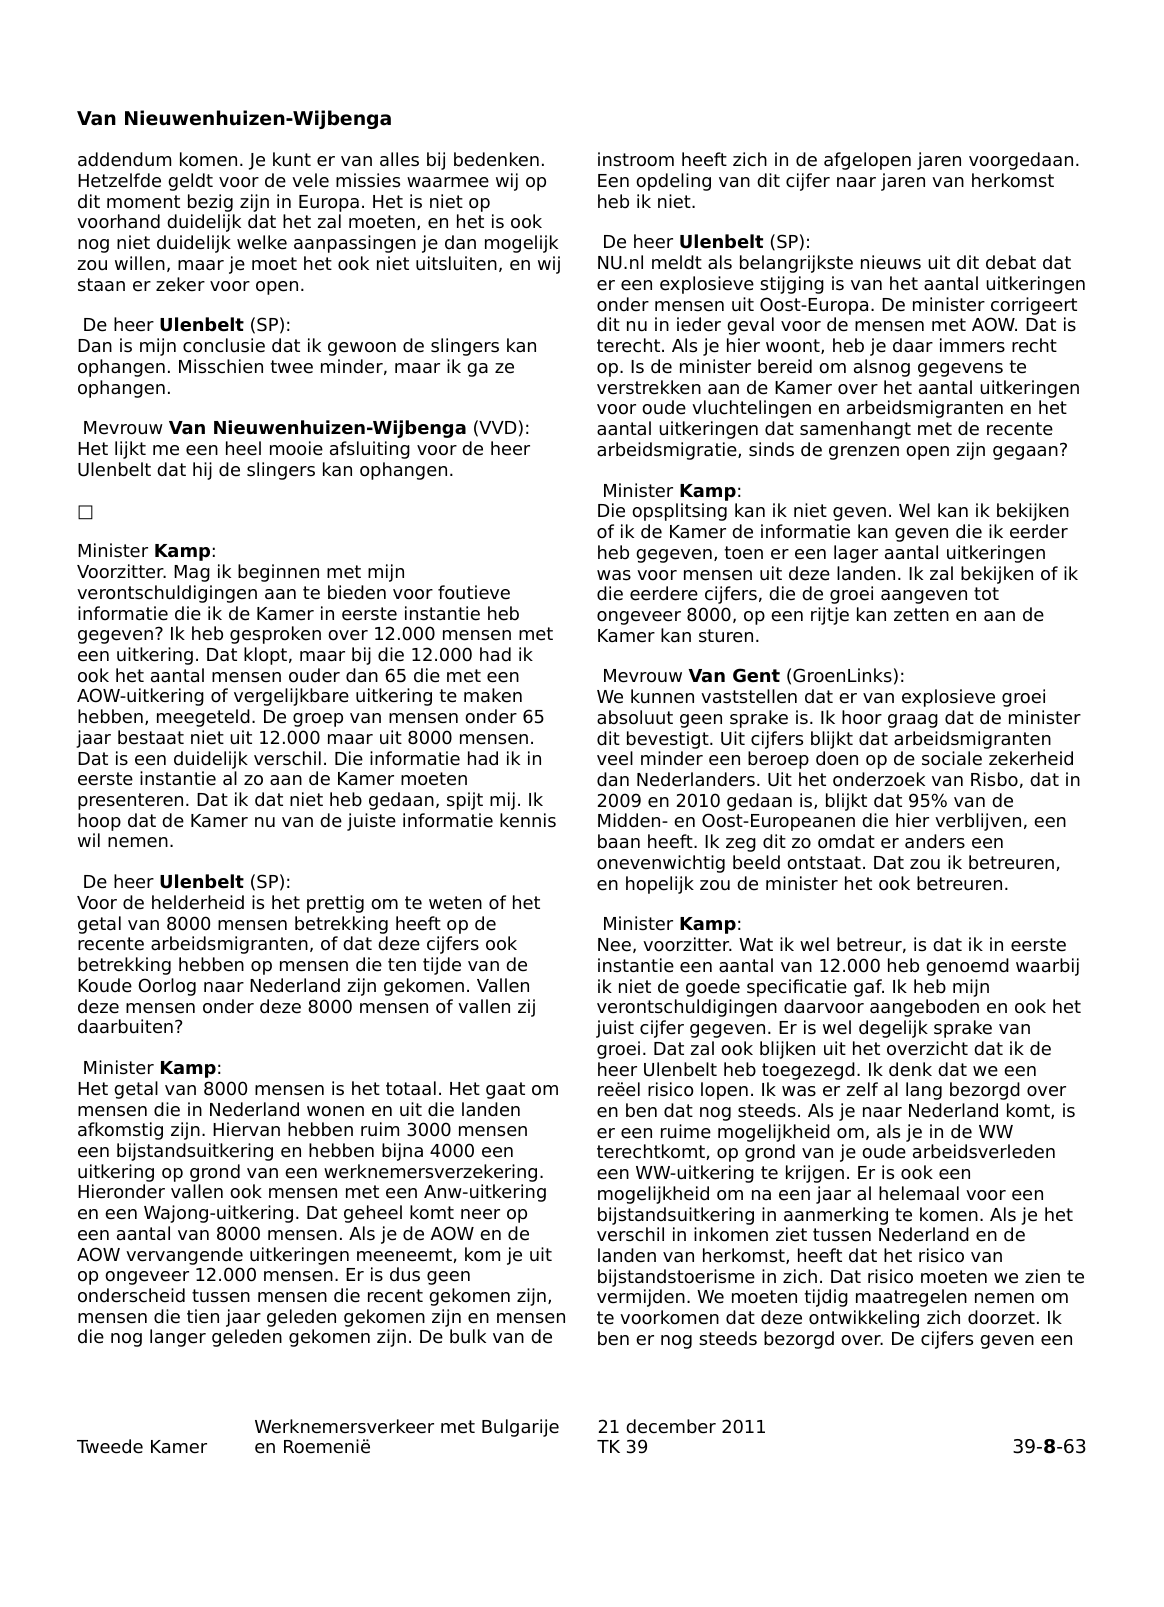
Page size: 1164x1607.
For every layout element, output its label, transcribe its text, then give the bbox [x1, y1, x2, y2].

text Het getal van 8000 mensen is het totaal. Het gaat om mensen die in Nederland wonen en uit die landen afkomstig zijn. Hiervan hebben ruim 3000 mensen een bijstandsuitkering en hebben bijna 4000 een uitkering op grond van een werknemersverzekering. Hieronder vallen ook mensen met een Anw-uitkering en een Wajong-uitkering. Dat geheel komt neer op een aantal van 8000 mensen. Als je de AOW en de AOW vervangende uitkeringen meeneemt, kom je uit op ongeveer 12.000 mensen. Er is dus geen onderscheid tussen mensen die recent gekomen zijn, mensen die tien jaar geleden gekomen zijn en mensen die nog langer geleden gekomen zijn. De bulk van de [77, 1079, 567, 1348]
text De heer Ulenbelt (SP): [596, 232, 1087, 253]
text Mevrouw Van Nieuwenhuizen-Wijbenga (VVD): [77, 418, 567, 439]
text Mevrouw Van Gent (GroenLinks): [596, 666, 1087, 687]
text De heer Ulenbelt (SP): [77, 872, 567, 893]
text Voorzitter. Mag ik beginnen met mijn verontschuldigingen aan te bieden voor foutieve informatie die ik de Kamer in eerste instantie heb gegeven? Ik heb gesproken over 12.000 mensen met een uitkering. Dat klopt, maar bij die 12.000 had ik ook het aantal mensen ouder dan 65 die met een AOW-uitkering of vergelijkbare uitkering te maken hebben, meegeteld. De groep van mensen onder 65 jaar bestaat niet uit 12.000 maar uit 8000 mensen. Dat is een duidelijk verschil. Die informatie had ik in eerste instantie al zo aan de Kamer moeten presenteren. Dat ik dat niet heb gedaan, spijt mij. Ik hoop dat de Kamer nu van de juiste informatie kennis wil nemen. [77, 562, 567, 852]
text addendum komen. Je kunt er van alles bij bedenken. Hetzelfde geldt voor de vele missies waarmee wij op dit moment bezig zijn in Europa. Het is niet op voorhand duidelijk dat het zal moeten, en het is ook nog niet duidelijk welke aanpassingen je dan mogelijk zou willen, maar je moet het ook niet uitsluiten, en wij staan er zeker voor open. [77, 150, 567, 295]
text De heer Ulenbelt (SP): [77, 315, 567, 336]
text Voor de helderheid is het prettig om te weten of het getal van 8000 mensen betrekking heeft op de recente arbeidsmigranten, of dat deze cijfers ook betrekking hebben op mensen die ten tijde van de Koude Oorlog naar Nederland zijn gekomen. Vallen deze mensen onder deze 8000 mensen of vallen zij daarbuiten? [77, 893, 567, 1038]
text Minister Kamp: [77, 541, 567, 562]
text NU.nl meldt als belangrijkste nieuws uit dit debat dat er een explosieve stijging is van het aantal uitkeringen onder mensen uit Oost-Europa. De minister corrigeert dit nu in ieder geval voor de mensen met AOW. Dat is terecht. Als je hier woont, heb je daar immers recht op. Is de minister bereid om alsnog gegevens te verstrekken aan de Kamer over het aantal uitkeringen voor oude vluchtelingen en arbeidsmigranten en het aantal uitkeringen dat samenhangt met de recente arbeidsmigratie, sinds de grenzen open zijn gegaan? [596, 253, 1087, 460]
text Die opsplitsing kan ik niet geven. Wel kan ik bekijken of ik de Kamer de informatie kan geven die ik eerder heb gegeven, toen er een lager aantal uitkeringen was voor mensen uit deze landen. Ik zal bekijken of ik die eerdere cijfers, die de groei aangeven tot ongeveer 8000, op een rijtje kan zetten en aan de Kamer kan sturen. [596, 501, 1087, 646]
text Minister Kamp: [77, 1058, 567, 1079]
text Minister Kamp: [596, 480, 1087, 501]
text Minister Kamp: [596, 914, 1087, 935]
text We kunnen vaststellen dat er van explosieve groei absoluut geen sprake is. Ik hoor graag dat de minister dit bevestigt. Uit cijfers blijkt dat arbeidsmigranten veel minder een beroep doen op de sociale zekerheid dan Nederlanders. Uit het onderzoek van Risbo, dat in 2009 en 2010 gedaan is, blijkt dat 95% van de Midden- en Oost-Europeanen die hier verblijven, een baan heeft. Ik zeg dit zo omdat er anders een onevenwichtig beeld ontstaat. Dat zou ik betreuren, en hopelijk zou de minister het ook betreuren. [596, 687, 1087, 894]
text Dan is mijn conclusie dat ik gewoon de slingers kan ophangen. Misschien twee minder, maar ik ga ze ophangen. [77, 336, 567, 398]
text instroom heeft zich in de afgelopen jaren voorgedaan. Een opdeling van dit cijfer naar jaren van herkomst heb ik niet. [596, 150, 1087, 212]
text Het lijkt me een heel mooie afsluiting voor de heer Ulenbelt dat hij de slingers kan ophangen. [77, 439, 567, 480]
text Nee, voorzitter. Wat ik wel betreur, is dat ik in eerste instantie een aantal van 12.000 heb genoemd waarbij ik niet de goede specificatie gaf. Ik heb mijn verontschuldigingen daarvoor aangeboden en ook het juist cijfer gegeven. Er is wel degelijk sprake van groei. Dat zal ook blijken uit het overzicht dat ik de heer Ulenbelt heb toegezegd. Ik denk dat we een reëel risico lopen. Ik was er zelf al lang bezorgd over en ben dat nog steeds. Als je naar Nederland komt, is er een ruime mogelijkheid om, als je in de WW terechtkomt, op grond van je oude arbeidsverleden een WW-uitkering te krijgen. Er is ook een mogelijkheid om na een jaar al helemaal voor een bijstandsuitkering in aanmerking te komen. Als je het verschil in inkomen ziet tussen Nederland en de landen van herkomst, heeft dat het risico van bijstandstoerisme in zich. Dat risico moeten we zien te vermijden. We moeten tijdig maatregelen nemen om te voorkomen dat deze ontwikkeling zich doorzet. Ik ben er nog steeds bezorgd over. De cijfers geven een [596, 935, 1087, 1349]
text □ [77, 500, 567, 521]
